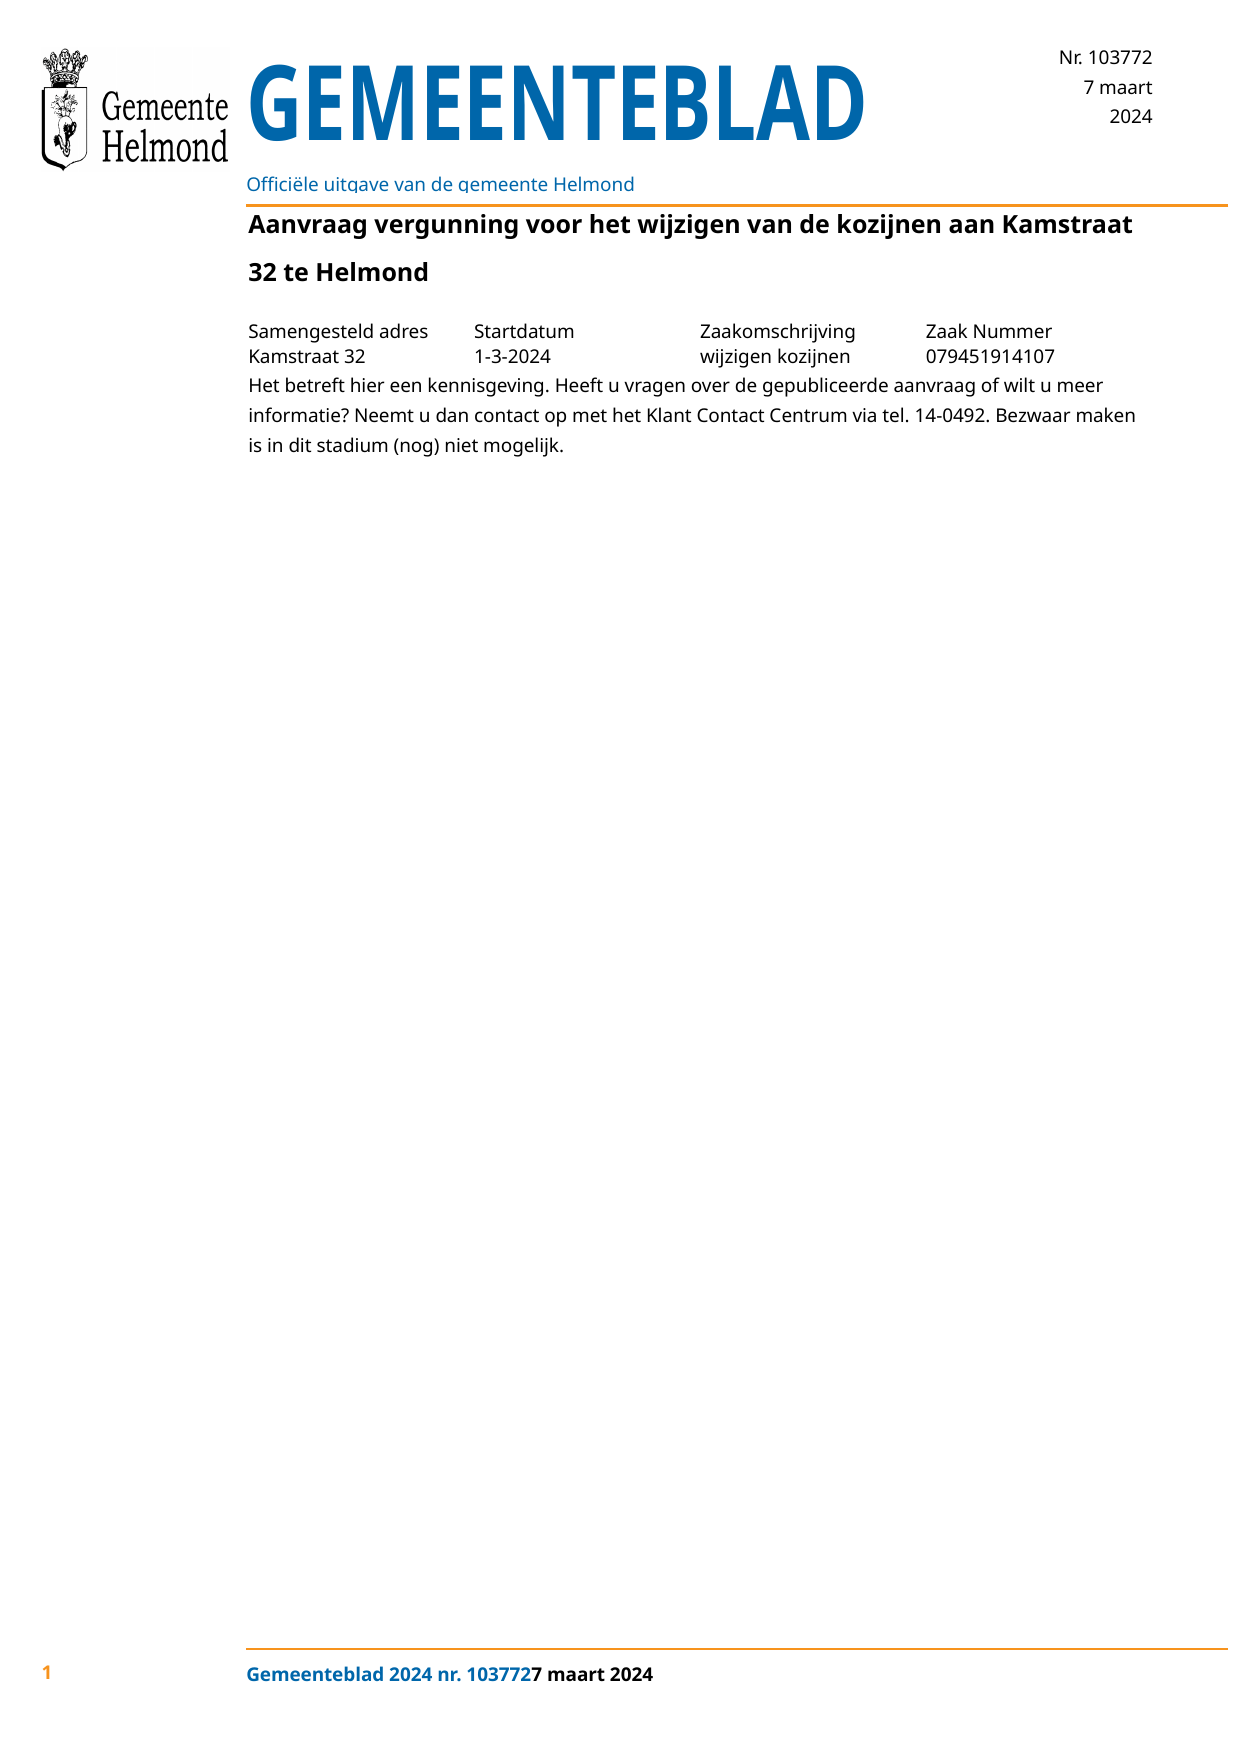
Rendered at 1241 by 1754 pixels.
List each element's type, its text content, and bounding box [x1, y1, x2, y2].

table_header Samengesteld adres [248, 318, 474, 344]
table_header Zaak Nummer [926, 318, 1152, 344]
table_cell 079451914107 [926, 344, 1152, 369]
table_cell 1-3-2024 [474, 344, 700, 369]
table_header Zaakomschrijving [700, 318, 926, 344]
picture [41, 47, 231, 172]
text Het betreft hier een kennisgeving. Heeft u vragen over de gepubliceerde aanvraag of wilt u meer informatie? Neemt u dan contact op met het Klant Contact Centrum via tel. 14-0492. Bezwaar maken is in dit stadium (nog) niet mogelijk. [248, 373, 1152, 458]
table_header Startdatum [474, 318, 700, 344]
text Aanvraag vergunning voor het wijzigen van de kozijnen aan Kamstraat 32 te Helmond [248, 207, 1152, 288]
table_cell wijzigen kozijnen [700, 344, 926, 369]
table_cell Kamstraat 32 [248, 344, 474, 369]
